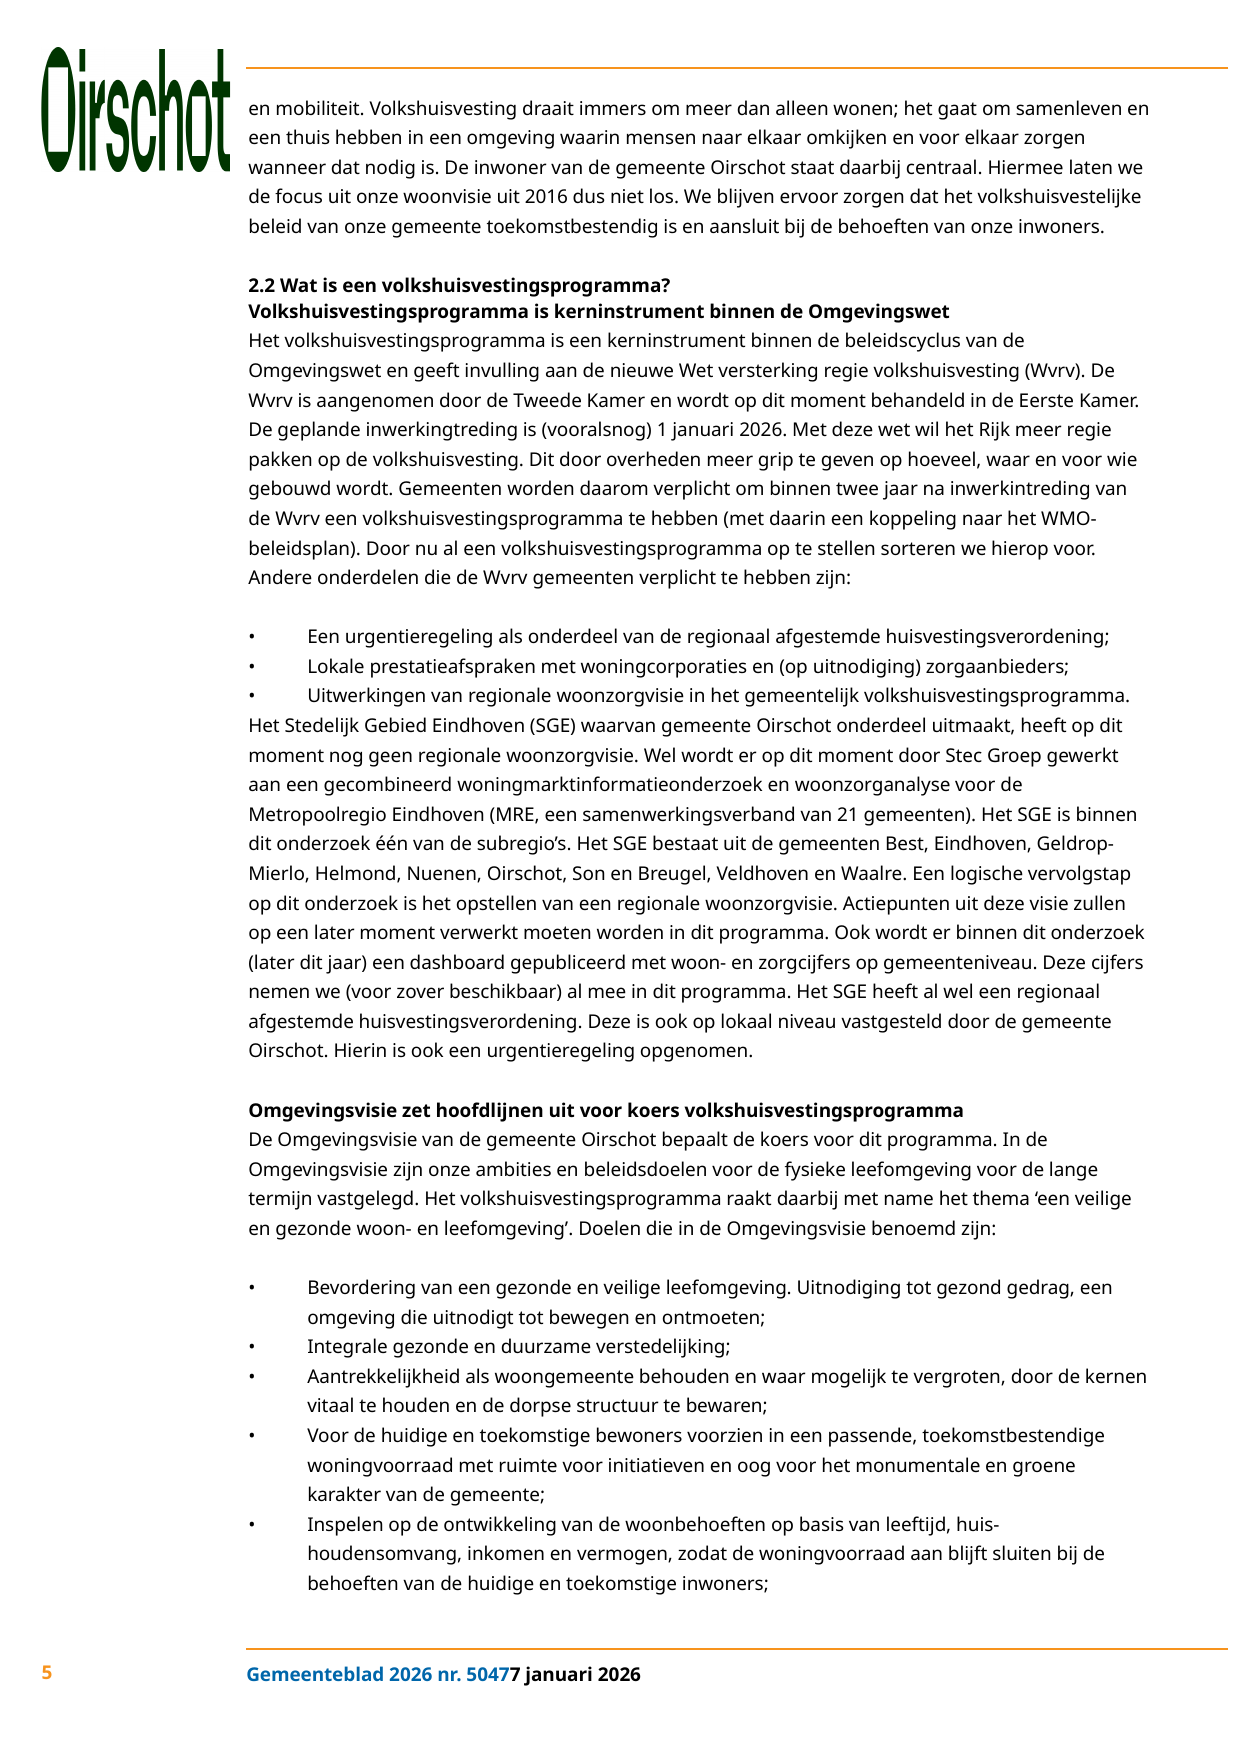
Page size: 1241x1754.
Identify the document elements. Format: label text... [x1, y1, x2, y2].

list Aantrekkelijkheid als woongemeente behouden en waar mogelijk te vergroten, door de kernen vitaal te houden en de dorpse structuur te bewaren; [248, 1363, 1152, 1418]
list Bevordering van een gezonde en veilige leefomgeving. Uitnodiging tot gezond gedrag, een omgeving die uitnodigt tot bewegen en ontmoeten; [248, 1274, 1152, 1329]
text Het volkshuisvestingsprogramma is een kerninstrument binnen de beleidscyclus van de Omgevingswet en geeft invulling aan de nieuwe Wet versterking regie volkshuisvesting (Wvrv). De Wvrv is aangenomen door de Tweede Kamer en wordt op dit moment behandeld in de Eerste Kamer. De geplande inwerkingtreding is (vooralsnog) 1 januari 2026. Met deze wet wil het Rijk meer regie pakken op de volkshuisvesting. Dit door overheden meer grip te geven op hoeveel, waar en voor wie gebouwd wordt. Gemeenten worden daarom verplicht om binnen twee jaar na inwerkintreding van de Wvrv een volkshuisvestingsprogramma te hebben (met daarin een koppeling naar het WMO-beleidsplan). Door nu al een volkshuisvestingsprogramma op te stellen sorteren we hierop voor. Andere onderdelen die de Wvrv gemeenten verplicht te hebben zijn: [248, 328, 1152, 590]
list Lokale prestatieafspraken met woningcorporaties en (op uitnodiging) zorgaanbieders; [248, 653, 1152, 679]
list Inspelen op de ontwikkeling van de woonbehoeften op basis van leeftijd, huis-houdensomvang, inkomen en vermogen, zodat de woningvoorraad aan blijft sluiten bij de behoeften van de huidige en toekomstige inwoners; [248, 1511, 1152, 1596]
text De Omgevingsvisie van de gemeente Oirschot bepaalt de koers voor dit programma. In de Omgevingsvisie zijn onze ambities en beleidsdoelen voor de fysieke leefomgeving voor de lange termijn vastgelegd. Het volkshuisvestingsprogramma raakt daarbij met name het thema ‘een veilige en gezonde woon- en leefomgeving’. Doelen die in de Omgevingsvisie benoemd zijn: [248, 1126, 1152, 1241]
picture [41, 47, 231, 172]
text Omgevingsvisie zet hoofdlijnen uit voor koers volkshuisvestingsprogramma [248, 1097, 1152, 1122]
text Volkshuisvestingsprogramma is kerninstrument binnen de Omgevingswet [248, 298, 1152, 324]
text Het Stedelijk Gebied Eindhoven (SGE) waarvan gemeente Oirschot onderdeel uitmaakt, heeft op dit moment nog geen regionale woonzorgvisie. Wel wordt er op dit moment door Stec Groep gewerkt aan een gecombineerd woningmarktinformatieonderzoek en woonzorganalyse voor de Metropoolregio Eindhoven (MRE, een samenwerkingsverband van 21 gemeenten). Het SGE is binnen dit onderzoek één van de subregio’s. Het SGE bestaat uit de gemeenten Best, Eindhoven, Geldrop-Mierlo, Helmond, Nuenen, Oirschot, Son en Breugel, Veldhoven en Waalre. Een logische vervolgstap op dit onderzoek is het opstellen van een regionale woonzorgvisie. Actiepunten uit deze visie zullen op een later moment verwerkt moeten worden in dit programma. Ook wordt er binnen dit onderzoek (later dit jaar) een dashboard gepubliceerd met woon- en zorgcijfers op gemeenteniveau. Deze cijfers nemen we (voor zover beschikbaar) al mee in dit programma. Het SGE heeft al wel een regionaal afgestemde huisvestingsverordening. Deze is ook op lokaal niveau vastgesteld door de gemeente Oirschot. Hierin is ook een urgentieregeling opgenomen. [248, 712, 1152, 1063]
text 2.2 Wat is een volkshuisvestingsprogramma? [248, 272, 1152, 298]
list Een urgentieregeling als onderdeel van de regionaal afgestemde huisvestingsverordening; [248, 623, 1152, 649]
list Uitwerkingen van regionale woonzorgvisie in het gemeentelijk volkshuisvestingsprogramma. [248, 683, 1152, 708]
list Voor de huidige en toekomstige bewoners voorzien in een passende, toekomstbestendige woningvoorraad met ruimte voor initiatieven en oog voor het monumentale en groene karakter van de gemeente; [248, 1422, 1152, 1507]
text en mobiliteit. Volkshuisvesting draait immers om meer dan alleen wonen; het gaat om samenleven en een thuis hebben in een omgeving waarin mensen naar elkaar omkijken en voor elkaar zorgen wanneer dat nodig is. De inwoner van de gemeente Oirschot staat daarbij centraal. Hiermee laten we de focus uit onze woonvisie uit 2016 dus niet los. We blijven ervoor zorgen dat het volkshuisvestelijke beleid van onze gemeente toekomstbestendig is en aansluit bij de behoeften van onze inwoners. [248, 95, 1152, 239]
list Integrale gezonde en duurzame verstedelijking; [248, 1333, 1152, 1359]
